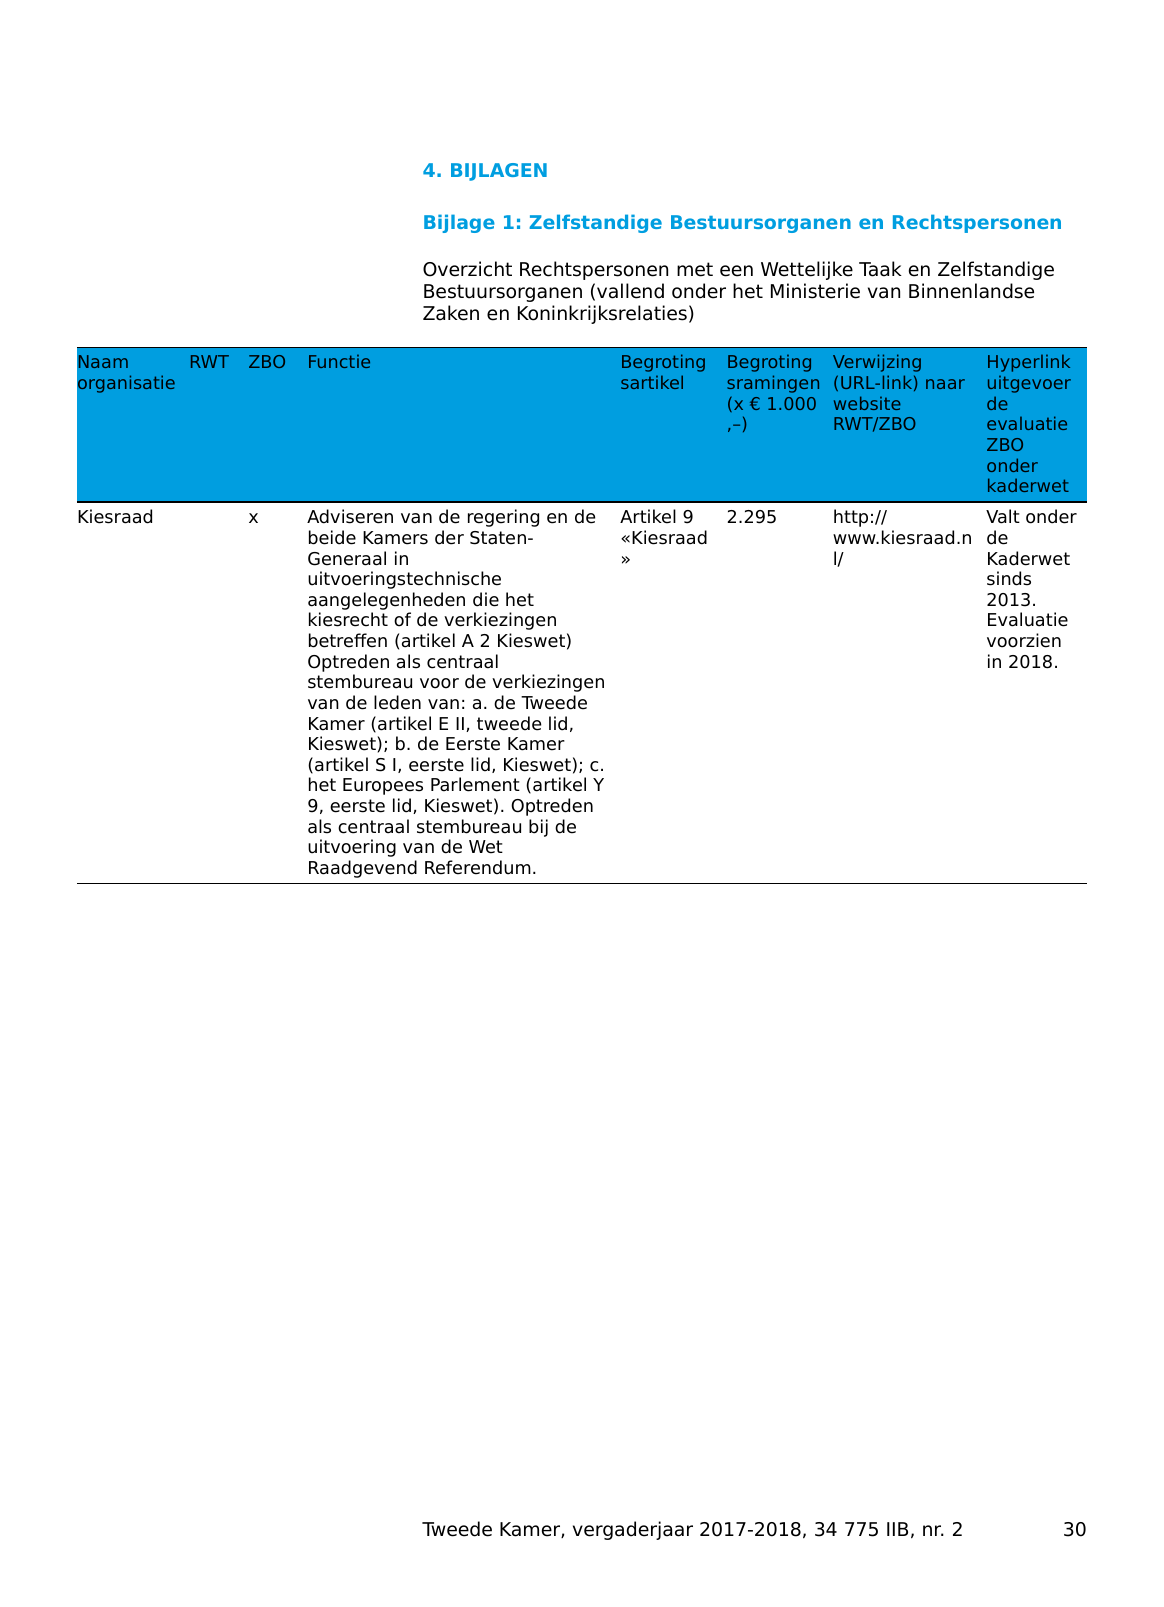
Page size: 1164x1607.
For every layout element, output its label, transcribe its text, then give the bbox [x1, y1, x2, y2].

table_header ZBO [242, 348, 301, 501]
table_cell [183, 503, 242, 883]
table_cell Artikel 9 «Kiesraad» [614, 503, 720, 883]
table_cell x [242, 503, 301, 883]
subtitle Bijlage 1: Zelfstandige Bestuursorganen en Rechtspersonen [422, 212, 1087, 234]
subtitle 4. BIJLAGEN [422, 160, 1087, 182]
table_cell http://www.kiesraad.nl/ [827, 503, 980, 883]
table_header Verwijzing (URL-link) naar website RWT/ZBO [827, 348, 980, 501]
table_header Functie [301, 348, 614, 501]
table_header Begrotingsartikel [614, 348, 720, 501]
table_cell Kiesraad [77, 503, 183, 883]
table_header RWT [183, 348, 242, 501]
table_header Naam organisatie [77, 348, 183, 501]
table_header Hyperlink uitgevoerde evaluatie ZBO onder kaderwet [980, 348, 1087, 501]
table_header Begrotingsramingen (x € 1.000,–) [720, 348, 827, 501]
table_cell Adviseren van de regering en de beide Kamers der Staten-Generaal in uitvoeringstechnische aangelegenheden die het kiesrecht of de verkiezingen betreffen (artikel A 2 Kieswet) Optreden als centraal stembureau voor de verkiezingen van de leden van: a. de Tweede Kamer (artikel E II, tweede lid, Kieswet); b. de Eerste Kamer (artikel S I, eerste lid, Kieswet); c. het Europees Parlement (artikel Y 9, eerste lid, Kieswet). Optreden als centraal stembureau bij de uitvoering van de Wet Raadgevend Referendum. [301, 503, 614, 883]
table_cell Valt onder de Kaderwet sinds 2013. Evaluatie voorzien in 2018. [980, 503, 1087, 883]
text Overzicht Rechtspersonen met een Wettelijke Taak en Zelfstandige Bestuursorganen (vallend onder het Ministerie van Binnenlandse Zaken en Koninkrijksrelaties) [422, 259, 1087, 325]
table_cell 2.295 [720, 503, 827, 883]
